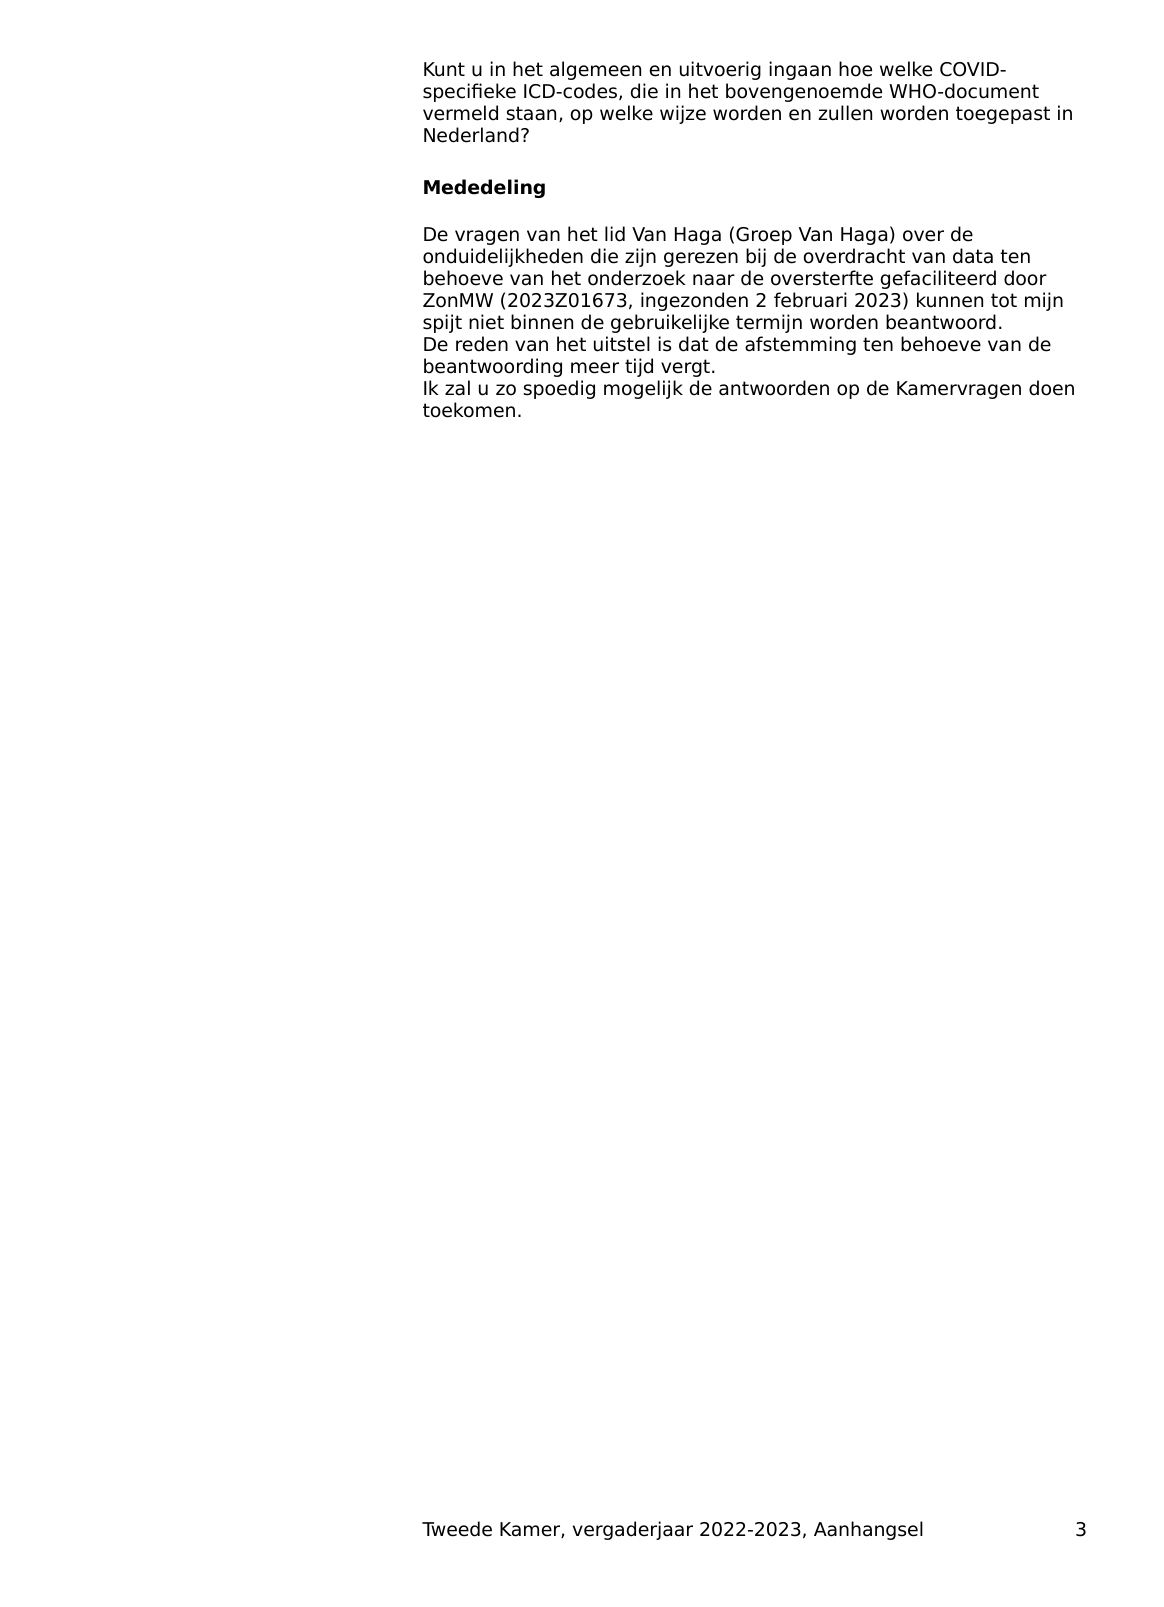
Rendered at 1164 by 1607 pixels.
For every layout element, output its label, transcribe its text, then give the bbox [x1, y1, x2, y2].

text De reden van het uitstel is dat de afstemming ten behoeve van de beantwoording meer tijd vergt. [422, 334, 1087, 378]
text Kunt u in het algemeen en uitvoerig ingaan hoe welke COVID-specifieke ICD-codes, die in het bovengenoemde WHO-document vermeld staan, op welke wijze worden en zullen worden toegepast in Nederland? [422, 59, 1087, 147]
text Ik zal u zo spoedig mogelijk de antwoorden op de Kamervragen doen toekomen. [422, 378, 1087, 422]
subtitle Mededeling [422, 177, 1087, 199]
text De vragen van het lid Van Haga (Groep Van Haga) over de onduidelijkheden die zijn gerezen bij de overdracht van data ten behoeve van het onderzoek naar de oversterfte gefaciliteerd door ZonMW (2023Z01673, ingezonden 2 februari 2023) kunnen tot mijn spijt niet binnen de gebruikelijke termijn worden beantwoord. [422, 224, 1087, 334]
